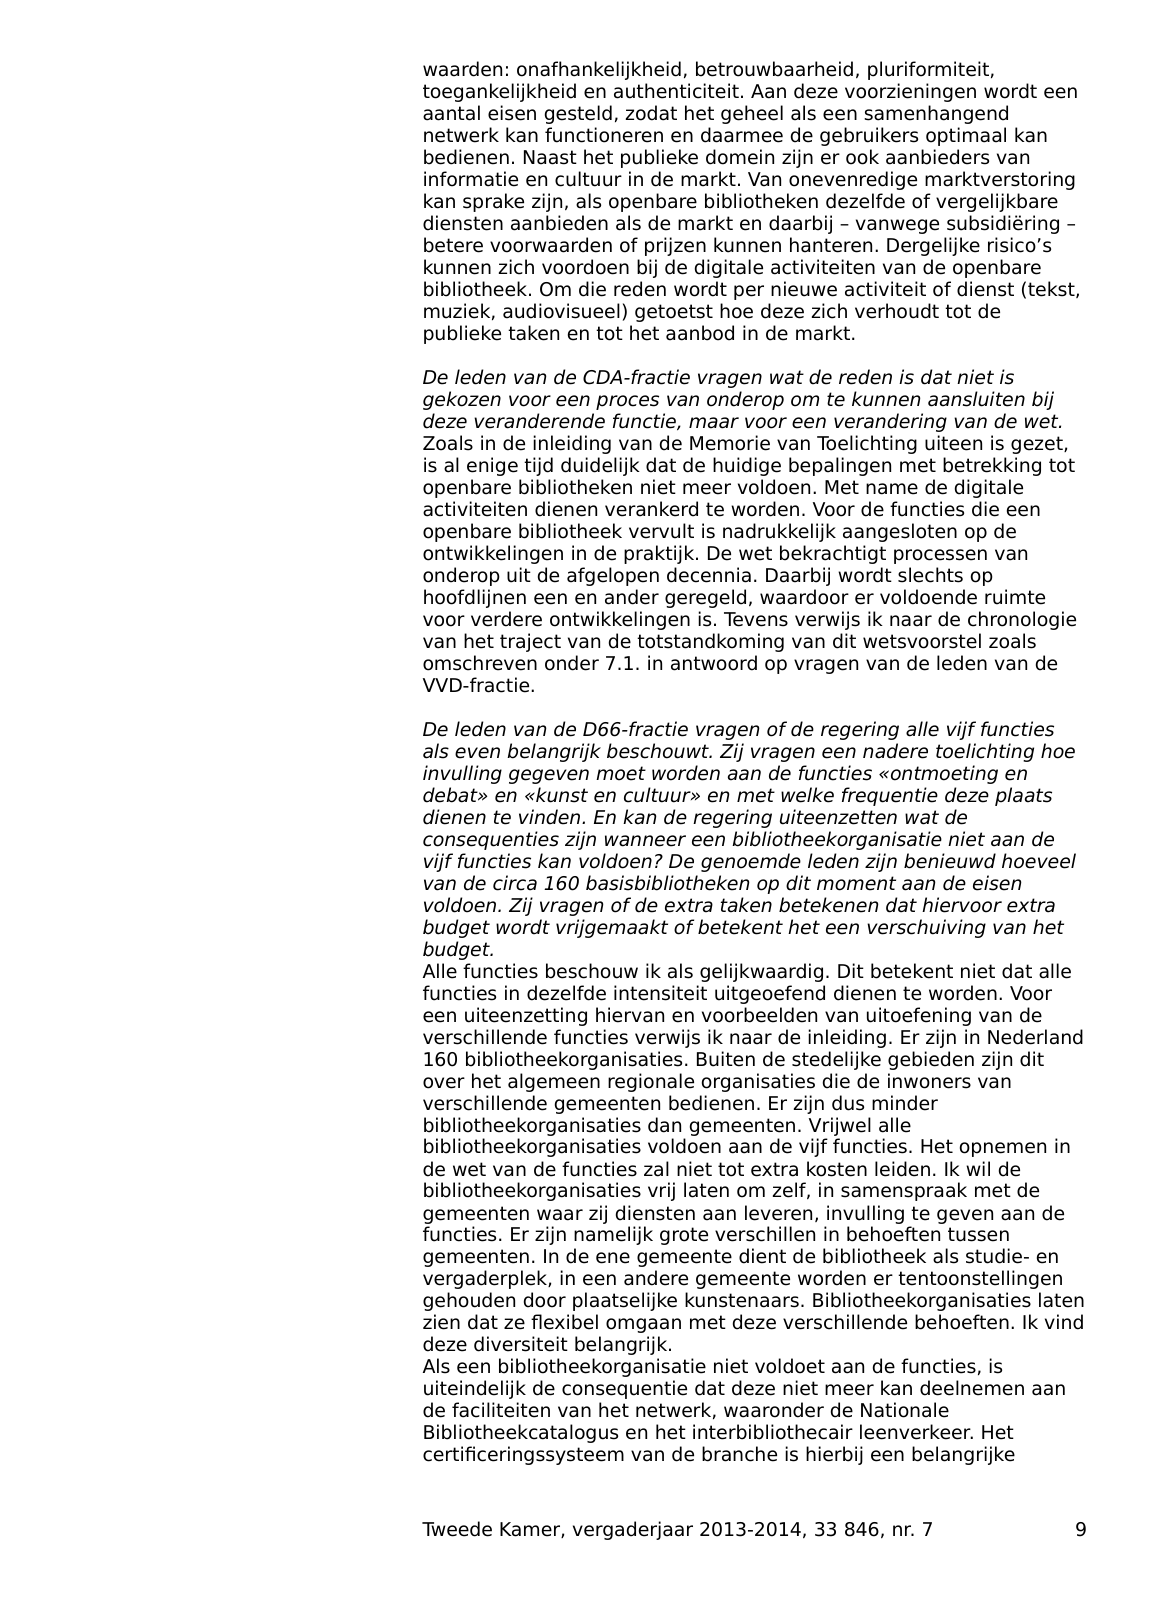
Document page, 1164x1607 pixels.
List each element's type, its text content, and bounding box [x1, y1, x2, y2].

text Zoals in de inleiding van de Memorie van Toelichting uiteen is gezet, is al enige tijd duidelijk dat de huidige bepalingen met betrekking tot openbare bibliotheken niet meer voldoen. Met name de digitale activiteiten dienen verankerd te worden. Voor de functies die een openbare bibliotheek vervult is nadrukkelijk aangesloten op de ontwikkelingen in de praktijk. De wet bekrachtigt processen van onderop uit de afgelopen decennia. Daarbij wordt slechts op hoofdlijnen een en ander geregeld, waardoor er voldoende ruimte voor verdere ontwikkelingen is. Tevens verwijs ik naar de chronologie van het traject van de totstandkoming van dit wetsvoorstel zoals omschreven onder 7.1. in antwoord op vragen van de leden van de VVD-fractie. [422, 433, 1087, 697]
text De leden van de CDA-fractie vragen wat de reden is dat niet is gekozen voor een proces van onderop om te kunnen aansluiten bij deze veranderende functie, maar voor een verandering van de wet. [422, 367, 1087, 433]
text De leden van de D66-fractie vragen of de regering alle vijf functies als even belangrijk beschouwt. Zij vragen een nadere toelichting hoe invulling gegeven moet worden aan de functies «ontmoeting en debat» en «kunst en cultuur» en met welke frequentie deze plaats dienen te vinden. En kan de regering uiteenzetten wat de consequenties zijn wanneer een bibliotheekorganisatie niet aan de vijf functies kan voldoen? De genoemde leden zijn benieuwd hoeveel van de circa 160 basisbibliotheken op dit moment aan de eisen voldoen. Zij vragen of de extra taken betekenen dat hiervoor extra budget wordt vrijgemaakt of betekent het een verschuiving van het budget. [422, 719, 1087, 961]
text Als een bibliotheekorganisatie niet voldoet aan de functies, is uiteindelijk de consequentie dat deze niet meer kan deelnemen aan de faciliteiten van het netwerk, waaronder de Nationale Bibliotheekcatalogus en het interbibliothecair leenverkeer. Het certificeringssysteem van de branche is hierbij een belangrijke [422, 1356, 1087, 1466]
text waarden: onafhankelijkheid, betrouwbaarheid, pluriformiteit, toegankelijkheid en authenticiteit. Aan deze voorzieningen wordt een aantal eisen gesteld, zodat het geheel als een samenhangend netwerk kan functioneren en daarmee de gebruikers optimaal kan bedienen. Naast het publieke domein zijn er ook aanbieders van informatie en cultuur in de markt. Van onevenredige marktverstoring kan sprake zijn, als openbare bibliotheken dezelfde of vergelijkbare diensten aanbieden als de markt en daarbij – vanwege subsidiëring – betere voorwaarden of prijzen kunnen hanteren. Dergelijke risico’s kunnen zich voordoen bij de digitale activiteiten van de openbare bibliotheek. Om die reden wordt per nieuwe activiteit of dienst (tekst, muziek, audiovisueel) getoetst hoe deze zich verhoudt tot de publieke taken en tot het aanbod in de markt. [422, 59, 1087, 345]
text Alle functies beschouw ik als gelijkwaardig. Dit betekent niet dat alle functies in dezelfde intensiteit uitgeoefend dienen te worden. Voor een uiteenzetting hiervan en voorbeelden van uitoefening van de verschillende functies verwijs ik naar de inleiding. Er zijn in Nederland 160 bibliotheekorganisaties. Buiten de stedelijke gebieden zijn dit over het algemeen regionale organisaties die de inwoners van verschillende gemeenten bedienen. Er zijn dus minder bibliotheekorganisaties dan gemeenten. Vrijwel alle bibliotheekorganisaties voldoen aan de vijf functies. Het opnemen in de wet van de functies zal niet tot extra kosten leiden. Ik wil de bibliotheekorganisaties vrij laten om zelf, in samenspraak met de gemeenten waar zij diensten aan leveren, invulling te geven aan de functies. Er zijn namelijk grote verschillen in behoeften tussen gemeenten. In de ene gemeente dient de bibliotheek als studie- en vergaderplek, in een andere gemeente worden er tentoonstellingen gehouden door plaatselijke kunstenaars. Bibliotheekorganisaties laten zien dat ze flexibel omgaan met deze verschillende behoeften. Ik vind deze diversiteit belangrijk. [422, 961, 1087, 1356]
